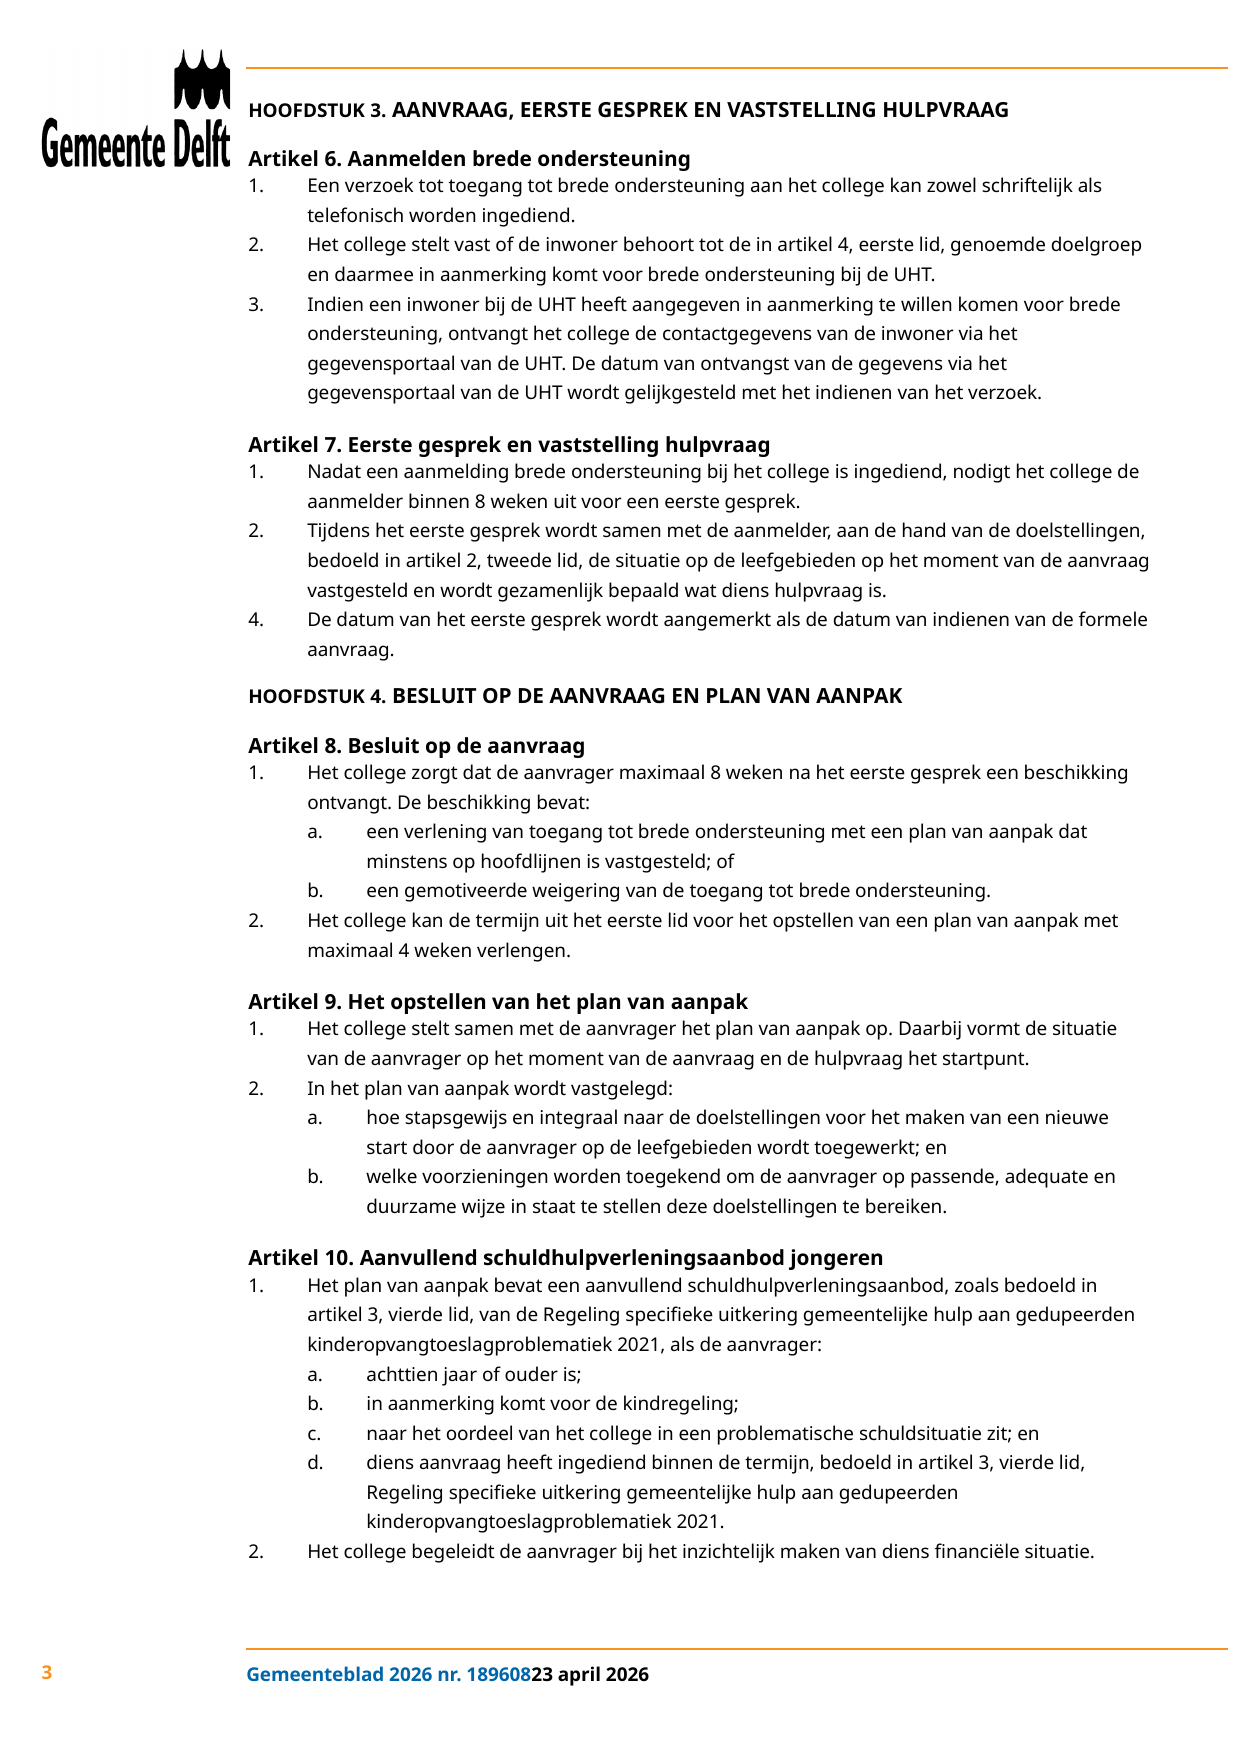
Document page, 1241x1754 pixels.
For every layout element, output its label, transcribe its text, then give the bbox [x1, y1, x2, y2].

list Indien een inwoner bij de UHT heeft aangegeven in aanmerking te willen komen voor brede ondersteuning, ontvangt het college de contactgegevens van de inwoner via het gegevensportaal van de UHT. De datum van ontvangst van de gegevens via het gegevensportaal van de UHT wordt gelijkgesteld met het indienen van het verzoek. [248, 291, 1152, 405]
list welke voorzieningen worden toegekend om de aanvrager op passende, adequate en duurzame wijze in staat te stellen deze doelstellingen te bereiken. [307, 1163, 1152, 1219]
list diens aanvraag heeft ingediend binnen de termijn, bedoeld in artikel 3, vierde lid, Regeling specifieke uitkering gemeentelijke hulp aan gedupeerden kinderopvangtoeslagproblematiek 2021. [307, 1449, 1152, 1534]
picture [41, 47, 231, 172]
list in aanmerking komt voor de kindregeling; [307, 1390, 1152, 1416]
list Het college begeleidt de aanvrager bij het inzichtelijk maken van diens financiële situatie. [248, 1538, 1152, 1564]
list een gemotiveerde weigering van de toegang tot brede ondersteuning. [307, 878, 1152, 903]
text Artikel 8. Besluit op de aanvraag [248, 731, 1152, 759]
list Een verzoek tot toegang tot brede ondersteuning aan het college kan zowel schriftelijk als telefonisch worden ingediend. [248, 172, 1152, 228]
list achttien jaar of ouder is; [307, 1361, 1152, 1386]
text HOOFDSTUK 4. BESLUIT OP DE AANVRAAG EN PLAN VAN AANPAK [248, 682, 1152, 710]
text Artikel 7. Eerste gesprek en vaststelling hulpvraag [248, 430, 1152, 458]
list een verlening van toegang tot brede ondersteuning met een plan van aanpak dat minstens op hoofdlijnen is vastgesteld; of [307, 818, 1152, 874]
text HOOFDSTUK 3. AANVRAAG, EERSTE GESPREK EN VASTSTELLING HULPVRAAG [248, 95, 1152, 123]
text Artikel 9. Het opstellen van het plan van aanpak [248, 987, 1152, 1016]
text Artikel 6. Aanmelden brede ondersteuning [248, 144, 1152, 172]
list Nadat een aanmelding brede ondersteuning bij het college is ingediend, nodigt het college de aanmelder binnen 8 weken uit voor een eerste gesprek. [248, 458, 1152, 514]
list Het college kan de termijn uit het eerste lid voor het opstellen van een plan van aanpak met maximaal 4 weken verlengen. [248, 907, 1152, 962]
list In het plan van aanpak wordt vastgelegd: [248, 1075, 1152, 1101]
text Artikel 10. Aanvullend schuldhulpverleningsaanbod jongeren [248, 1243, 1152, 1272]
list De datum van het eerste gesprek wordt aangemerkt als de datum van indienen van de formele aanvraag. [248, 606, 1152, 662]
list Het college stelt samen met de aanvrager het plan van aanpak op. Daarbij vormt de situatie van de aanvrager op het moment van de aanvraag en de hulpvraag het startpunt. [248, 1016, 1152, 1071]
list hoe stapsgewijs en integraal naar de doelstellingen voor het maken van een nieuwe start door de aanvrager op de leefgebieden wordt toegewerkt; en [307, 1104, 1152, 1160]
list Het college stelt vast of de inwoner behoort tot de in artikel 4, eerste lid, genoemde doelgroep en daarmee in aanmerking komt voor brede ondersteuning bij de UHT. [248, 232, 1152, 287]
list naar het oordeel van het college in een problematische schuldsituatie zit; en [307, 1420, 1152, 1446]
list Het plan van aanpak bevat een aanvullend schuldhulpverleningsaanbod, zoals bedoeld in artikel 3, vierde lid, van de Regeling specifieke uitkering gemeentelijke hulp aan gedupeerden kinderopvangtoeslagproblematiek 2021, als de aanvrager: [248, 1272, 1152, 1357]
list Het college zorgt dat de aanvrager maximaal 8 weken na het eerste gesprek een beschikking ontvangt. De beschikking bevat: [248, 759, 1152, 814]
list Tijdens het eerste gesprek wordt samen met de aanmelder, aan de hand van de doelstellingen, bedoeld in artikel 2, tweede lid, de situatie op de leefgebieden op het moment van de aanvraag vastgesteld en wordt gezamenlijk bepaald wat diens hulpvraag is. [248, 518, 1152, 602]
